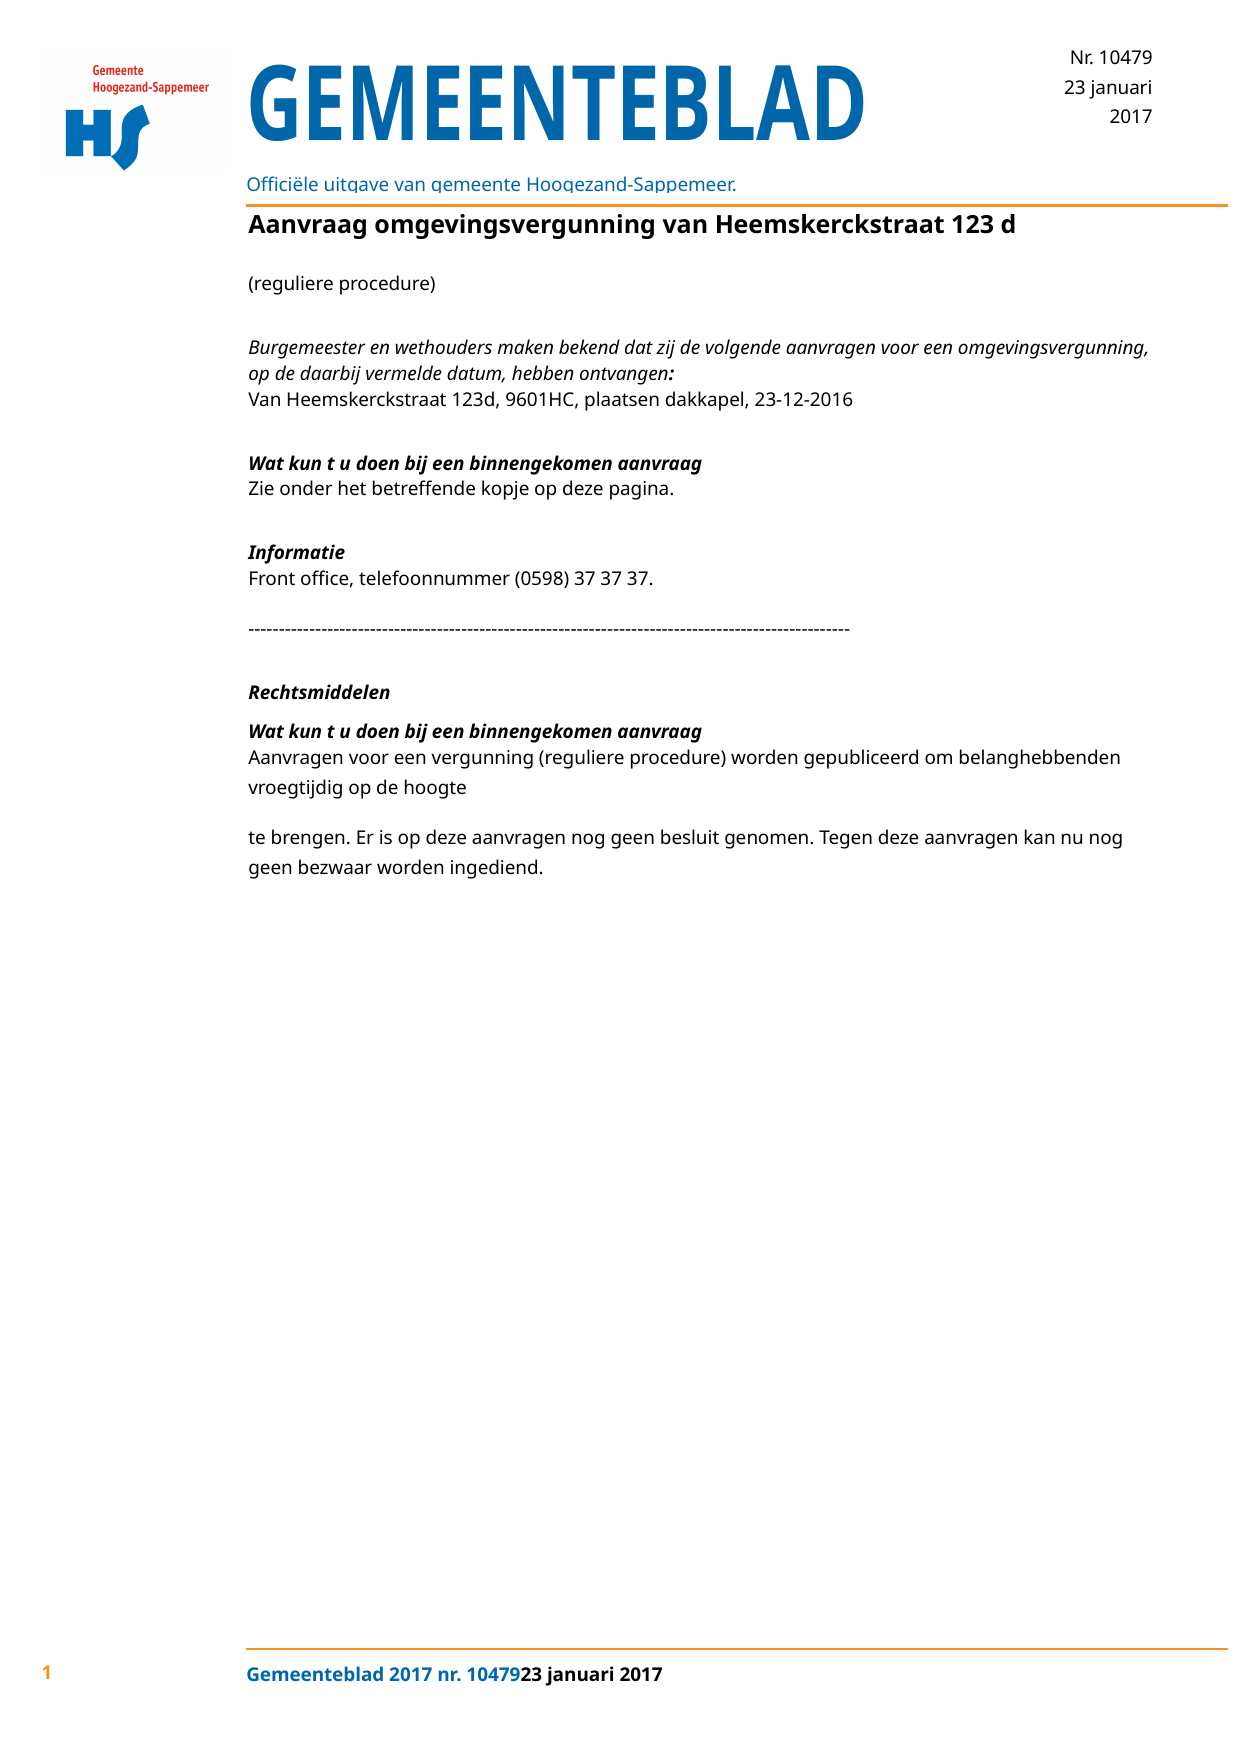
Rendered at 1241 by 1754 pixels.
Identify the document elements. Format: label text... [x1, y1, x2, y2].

text Aanvragen voor een vergunning (reguliere procedure) worden gepubliceerd om belanghebbenden vroegtijdig op de hoogte [248, 744, 1152, 800]
text Wat kun t u doen bij een binnengekomen aanvraag [248, 719, 1152, 744]
text (reguliere procedure) [248, 270, 1152, 296]
text Informatie [248, 539, 1152, 565]
text te brengen. Er is op deze aanvragen nog geen besluit genomen. Tegen deze aanvragen kan nu nog geen bezwaar worden ingediend. [248, 824, 1152, 880]
text --------------------------------------------------------------------------------------------------- [248, 616, 1152, 641]
text Burgemeester en wethouders maken bekend dat zij de volgende aanvragen voor een omgevingsvergunning, op de daarbij vermelde datum, hebben ontvangen: [248, 334, 1152, 386]
picture [41, 47, 231, 172]
text Zie onder het betreffende kopje op deze pagina. [248, 475, 1152, 501]
text Rechtsmiddelen [248, 679, 1152, 705]
text Wat kun t u doen bij een binnengekomen aanvraag [248, 450, 1152, 475]
text Van Heemskerckstraat 123d, 9601HC, plaatsen dakkapel, 23-12-2016 [248, 386, 1152, 411]
text Aanvraag omgevingsvergunning van Heemskerckstraat 123 d [248, 207, 1152, 241]
text Front office, telefoonnummer (0598) 37 37 37. [248, 565, 1152, 591]
